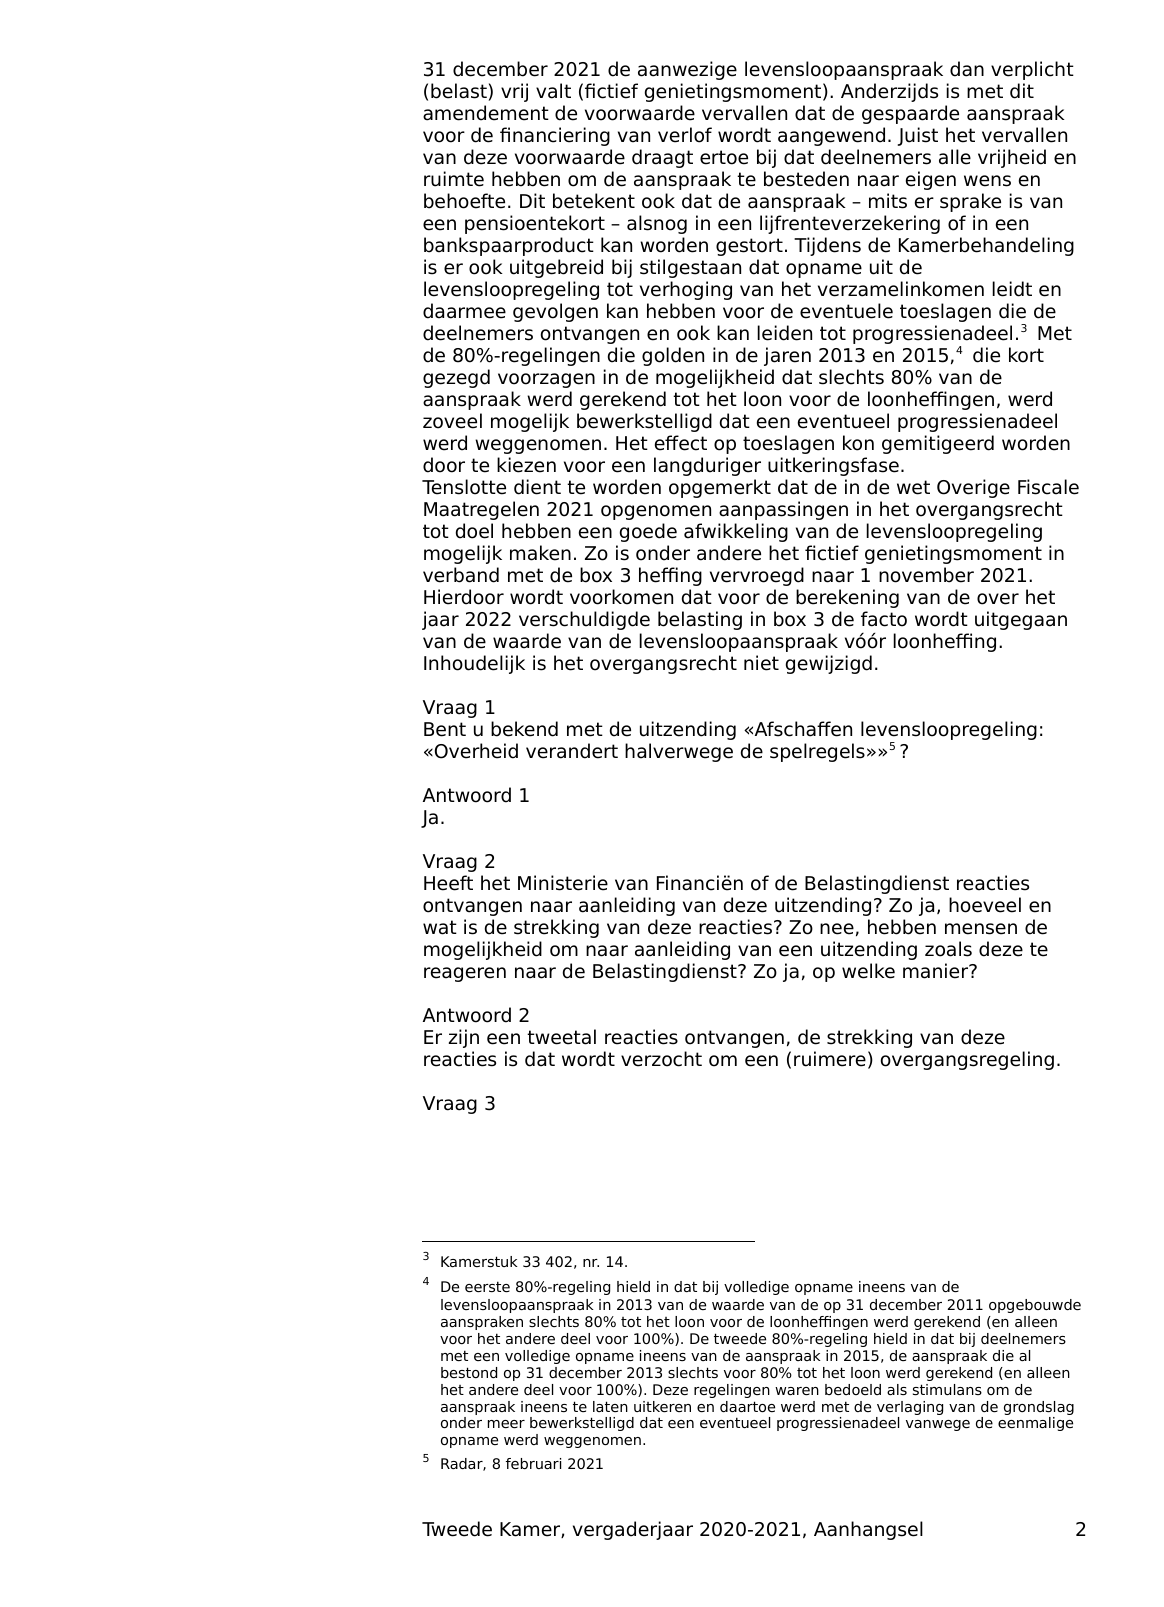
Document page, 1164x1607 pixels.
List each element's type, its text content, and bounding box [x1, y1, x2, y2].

text Vraag 2 [422, 851, 1087, 873]
text Bent u bekend met de uitzending «Afschaffen levensloopregeling: «Overheid verandert halverwege de spelregels»»? [422, 719, 1087, 763]
text Tenslotte dient te worden opgemerkt dat de in de wet Overige Fiscale Maatregelen 2021 opgenomen aanpassingen in het overgangsrecht tot doel hebben een goede afwikkeling van de levensloopregeling mogelijk maken. Zo is onder andere het fictief genietingsmoment in verband met de box 3 heffing vervroegd naar 1 november 2021. Hierdoor wordt voorkomen dat voor de berekening van de over het jaar 2022 verschuldigde belasting in box 3 de facto wordt uitgegaan van de waarde van de levensloopaanspraak vóór loonheffing. Inhoudelijk is het overgangsrecht niet gewijzigd. [422, 477, 1087, 674]
text Vraag 1 [422, 697, 1087, 719]
text Radar, 8 februari 2021 [422, 1452, 1087, 1474]
text De eerste 80%-regeling hield in dat bij volledige opname ineens van de levensloopaanspraak in 2013 van de waarde van de op 31 december 2011 opgebouwde aanspraken slechts 80% tot het loon voor de loonheffingen werd gerekend (en alleen voor het andere deel voor 100%). De tweede 80%-regeling hield in dat bij deelnemers met een volledige opname ineens van de aanspraak in 2015, de aanspraak die al bestond op 31 december 2013 slechts voor 80% tot het loon werd gerekend (en alleen het andere deel voor 100%). Deze regelingen waren bedoeld als stimulans om de aanspraak ineens te laten uitkeren en daartoe werd met de verlaging van de grondslag onder meer bewerkstelligd dat een eventueel progressienadeel vanwege de eenmalige opname werd weggenomen. [422, 1275, 1087, 1449]
text Vraag 3 [422, 1093, 1087, 1115]
text Ja. [422, 807, 1087, 829]
text 31 december 2021 de aanwezige levensloopaanspraak dan verplicht (belast) vrij valt (fictief genietingsmoment). Anderzijds is met dit amendement de voorwaarde vervallen dat de gespaarde aanspraak voor de financiering van verlof wordt aangewend. Juist het vervallen van deze voorwaarde draagt ertoe bij dat deelnemers alle vrijheid en ruimte hebben om de aanspraak te besteden naar eigen wens en behoefte. Dit betekent ook dat de aanspraak – mits er sprake is van een pensioentekort – alsnog in een lijfrenteverzekering of in een bankspaarproduct kan worden gestort. Tijdens de Kamerbehandeling is er ook uitgebreid bij stilgestaan dat opname uit de levensloopregeling tot verhoging van het verzamelinkomen leidt en daarmee gevolgen kan hebben voor de eventuele toeslagen die de deelnemers ontvangen en ook kan leiden tot progressienadeel. Met de 80%-regelingen die golden in de jaren 2013 en 2015, die kort gezegd voorzagen in de mogelijkheid dat slechts 80% van de aanspraak werd gerekend tot het loon voor de loonheffingen, werd zoveel mogelijk bewerkstelligd dat een eventueel progressienadeel werd weggenomen. Het effect op toeslagen kon gemitigeerd worden door te kiezen voor een langduriger uitkeringsfase. [422, 59, 1087, 477]
text Antwoord 2 [422, 1005, 1087, 1027]
text Antwoord 1 [422, 785, 1087, 807]
text Kamerstuk 33 402, nr. 14. [422, 1250, 1087, 1272]
text Heeft het Ministerie van Financiën of de Belastingdienst reacties ontvangen naar aanleiding van deze uitzending? Zo ja, hoeveel en wat is de strekking van deze reacties? Zo nee, hebben mensen de mogelijkheid om naar aanleiding van een uitzending zoals deze te reageren naar de Belastingdienst? Zo ja, op welke manier? [422, 873, 1087, 983]
text Er zijn een tweetal reacties ontvangen, de strekking van deze reacties is dat wordt verzocht om een (ruimere) overgangsregeling. [422, 1027, 1087, 1071]
